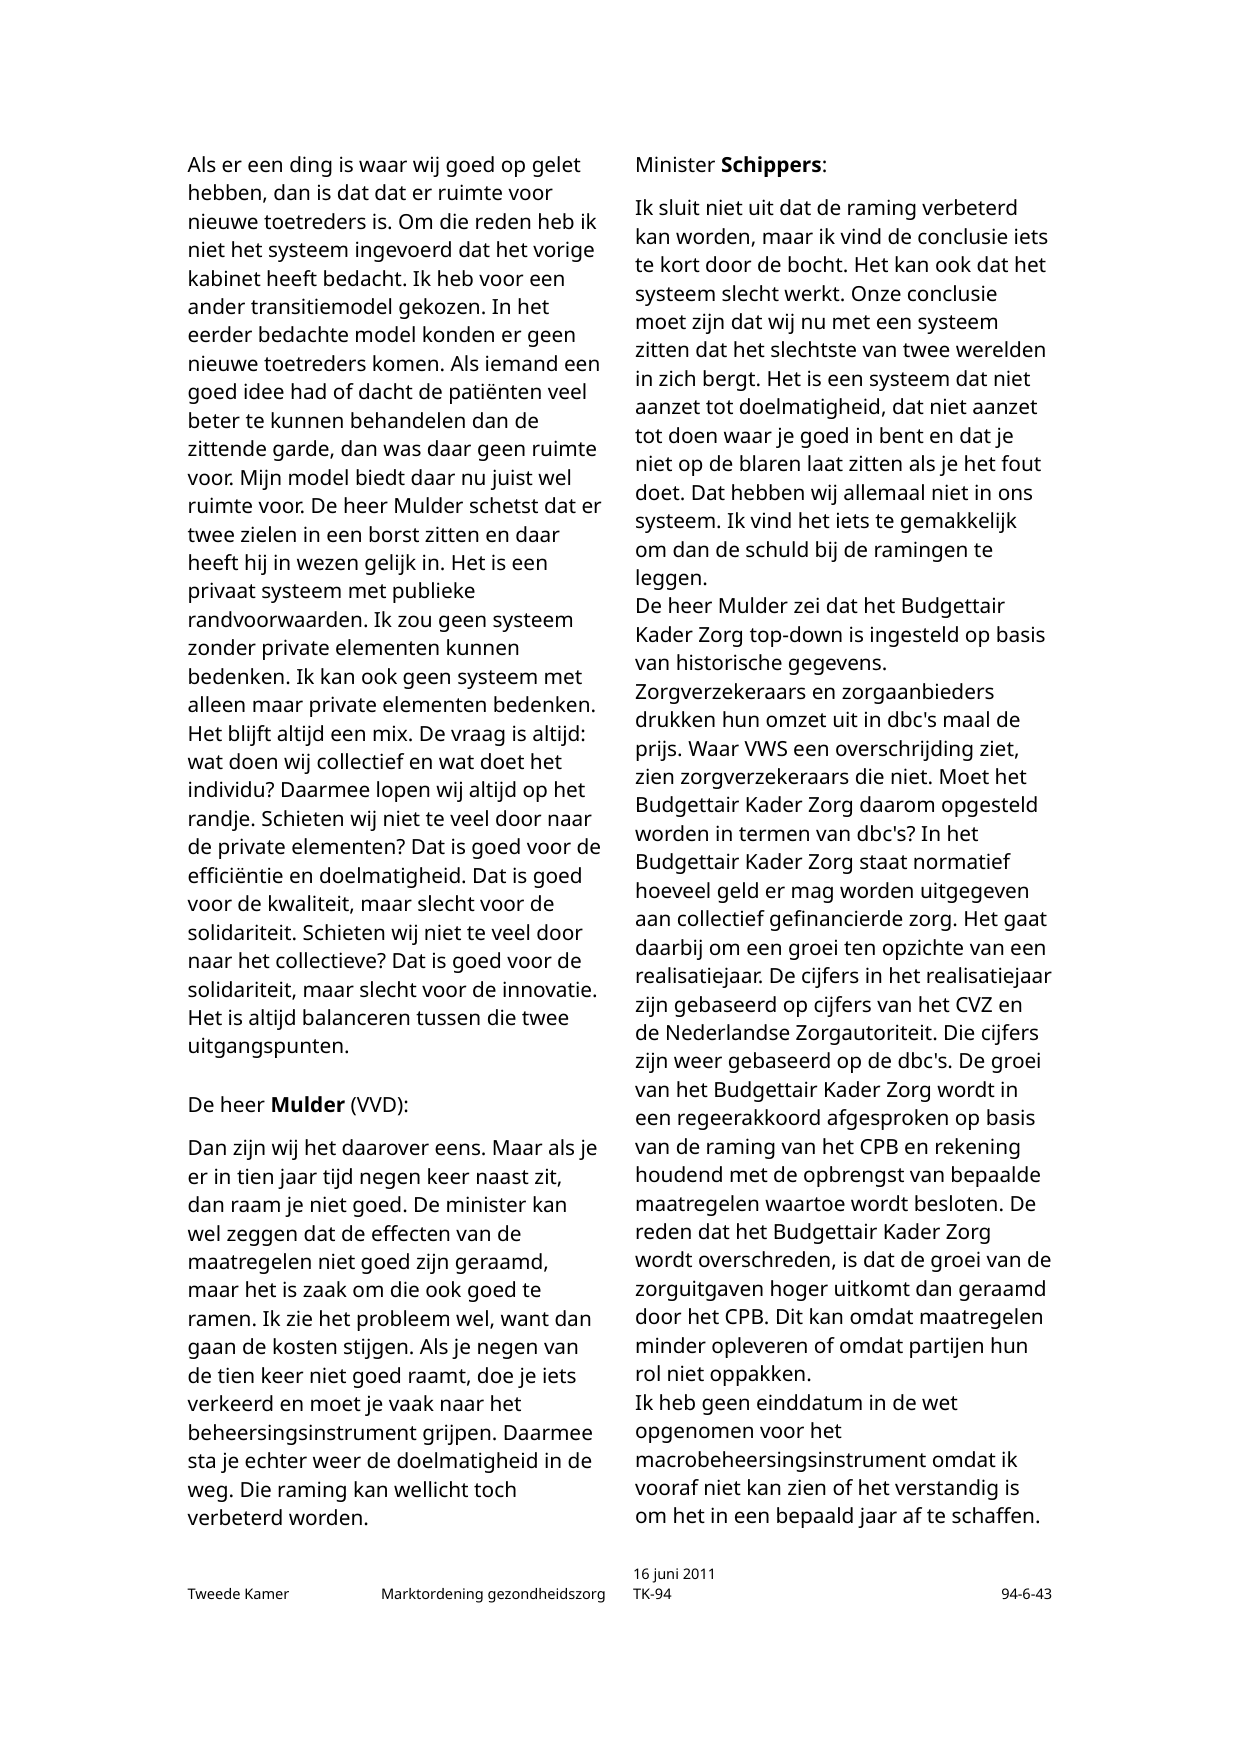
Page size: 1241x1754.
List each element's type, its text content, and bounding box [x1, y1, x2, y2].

text Ik sluit niet uit dat de raming verbeterd kan worden, maar ik vind de conclusie iets te kort door de bocht. Het kan ook dat het systeem slecht werkt. Onze conclusie moet zijn dat wij nu met een systeem zitten dat het slechtste van twee werelden in zich bergt. Het is een systeem dat niet aanzet tot doelmatigheid, dat niet aanzet tot doen waar je goed in bent en dat je niet op de blaren laat zitten als je het fout doet. Dat hebben wij allemaal niet in ons systeem. Ik vind het iets te gemakkelijk om dan de schuld bij de ramingen te leggen. [635, 193, 1053, 592]
text Ik heb geen einddatum in de wet opgenomen voor het macrobeheersingsinstrument omdat ik vooraf niet kan zien of het verstandig is om het in een bepaald jaar af te schaffen. [635, 1388, 1053, 1530]
text Minister Schippers: [635, 150, 1053, 178]
text Als er een ding is waar wij goed op gelet hebben, dan is dat dat er ruimte voor nieuwe toetreders is. Om die reden heb ik niet het systeem ingevoerd dat het vorige kabinet heeft bedacht. Ik heb voor een ander transitiemodel gekozen. In het eerder bedachte model konden er geen nieuwe toetreders komen. Als iemand een goed idee had of dacht de patiënten veel beter te kunnen behandelen dan de zittende garde, dan was daar geen ruimte voor. Mijn model biedt daar nu juist wel ruimte voor. De heer Mulder schetst dat er twee zielen in een borst zitten en daar heeft hij in wezen gelijk in. Het is een privaat systeem met publieke randvoorwaarden. Ik zou geen systeem zonder private elementen kunnen bedenken. Ik kan ook geen systeem met alleen maar private elementen bedenken. Het blijft altijd een mix. De vraag is altijd: wat doen wij collectief en wat doet het individu? Daarmee lopen wij altijd op het randje. Schieten wij niet te veel door naar de private elementen? Dat is goed voor de efficiëntie en doelmatigheid. Dat is goed voor de kwaliteit, maar slecht voor de solidariteit. Schieten wij niet te veel door naar het collectieve? Dat is goed voor de solidariteit, maar slecht voor de innovatie. Het is altijd balanceren tussen die twee uitgangspunten. [187, 150, 605, 1060]
text Dan zijn wij het daarover eens. Maar als je er in tien jaar tijd negen keer naast zit, dan raam je niet goed. De minister kan wel zeggen dat de effecten van de maatregelen niet goed zijn geraamd, maar het is zaak om die ook goed te ramen. Ik zie het probleem wel, want dan gaan de kosten stijgen. Als je negen van de tien keer niet goed raamt, doe je iets verkeerd en moet je vaak naar het beheersingsinstrument grijpen. Daarmee sta je echter weer de doelmatigheid in de weg. Die raming kan wellicht toch verbeterd worden. [187, 1133, 605, 1532]
text De heer Mulder (VVD): [187, 1090, 605, 1118]
text De heer Mulder zei dat het Budgettair Kader Zorg top-down is ingesteld op basis van historische gegevens. Zorgverzekeraars en zorgaanbieders drukken hun omzet uit in dbc's maal de prijs. Waar VWS een overschrijding ziet, zien zorgverzekeraars die niet. Moet het Budgettair Kader Zorg daarom opgesteld worden in termen van dbc's? In het Budgettair Kader Zorg staat normatief hoeveel geld er mag worden uitgegeven aan collectief gefinancierde zorg. Het gaat daarbij om een groei ten opzichte van een realisatiejaar. De cijfers in het realisatiejaar zijn gebaseerd op cijfers van het CVZ en de Nederlandse Zorgautoriteit. Die cijfers zijn weer gebaseerd op de dbc's. De groei van het Budgettair Kader Zorg wordt in een regeerakkoord afgesproken op basis van de raming van het CPB en rekening houdend met de opbrengst van bepaalde maatregelen waartoe wordt besloten. De reden dat het Budgettair Kader Zorg wordt overschreden, is dat de groei van de zorguitgaven hoger uitkomt dan geraamd door het CPB. Dit kan omdat maatregelen minder opleveren of omdat partijen hun rol niet oppakken. [635, 592, 1053, 1388]
